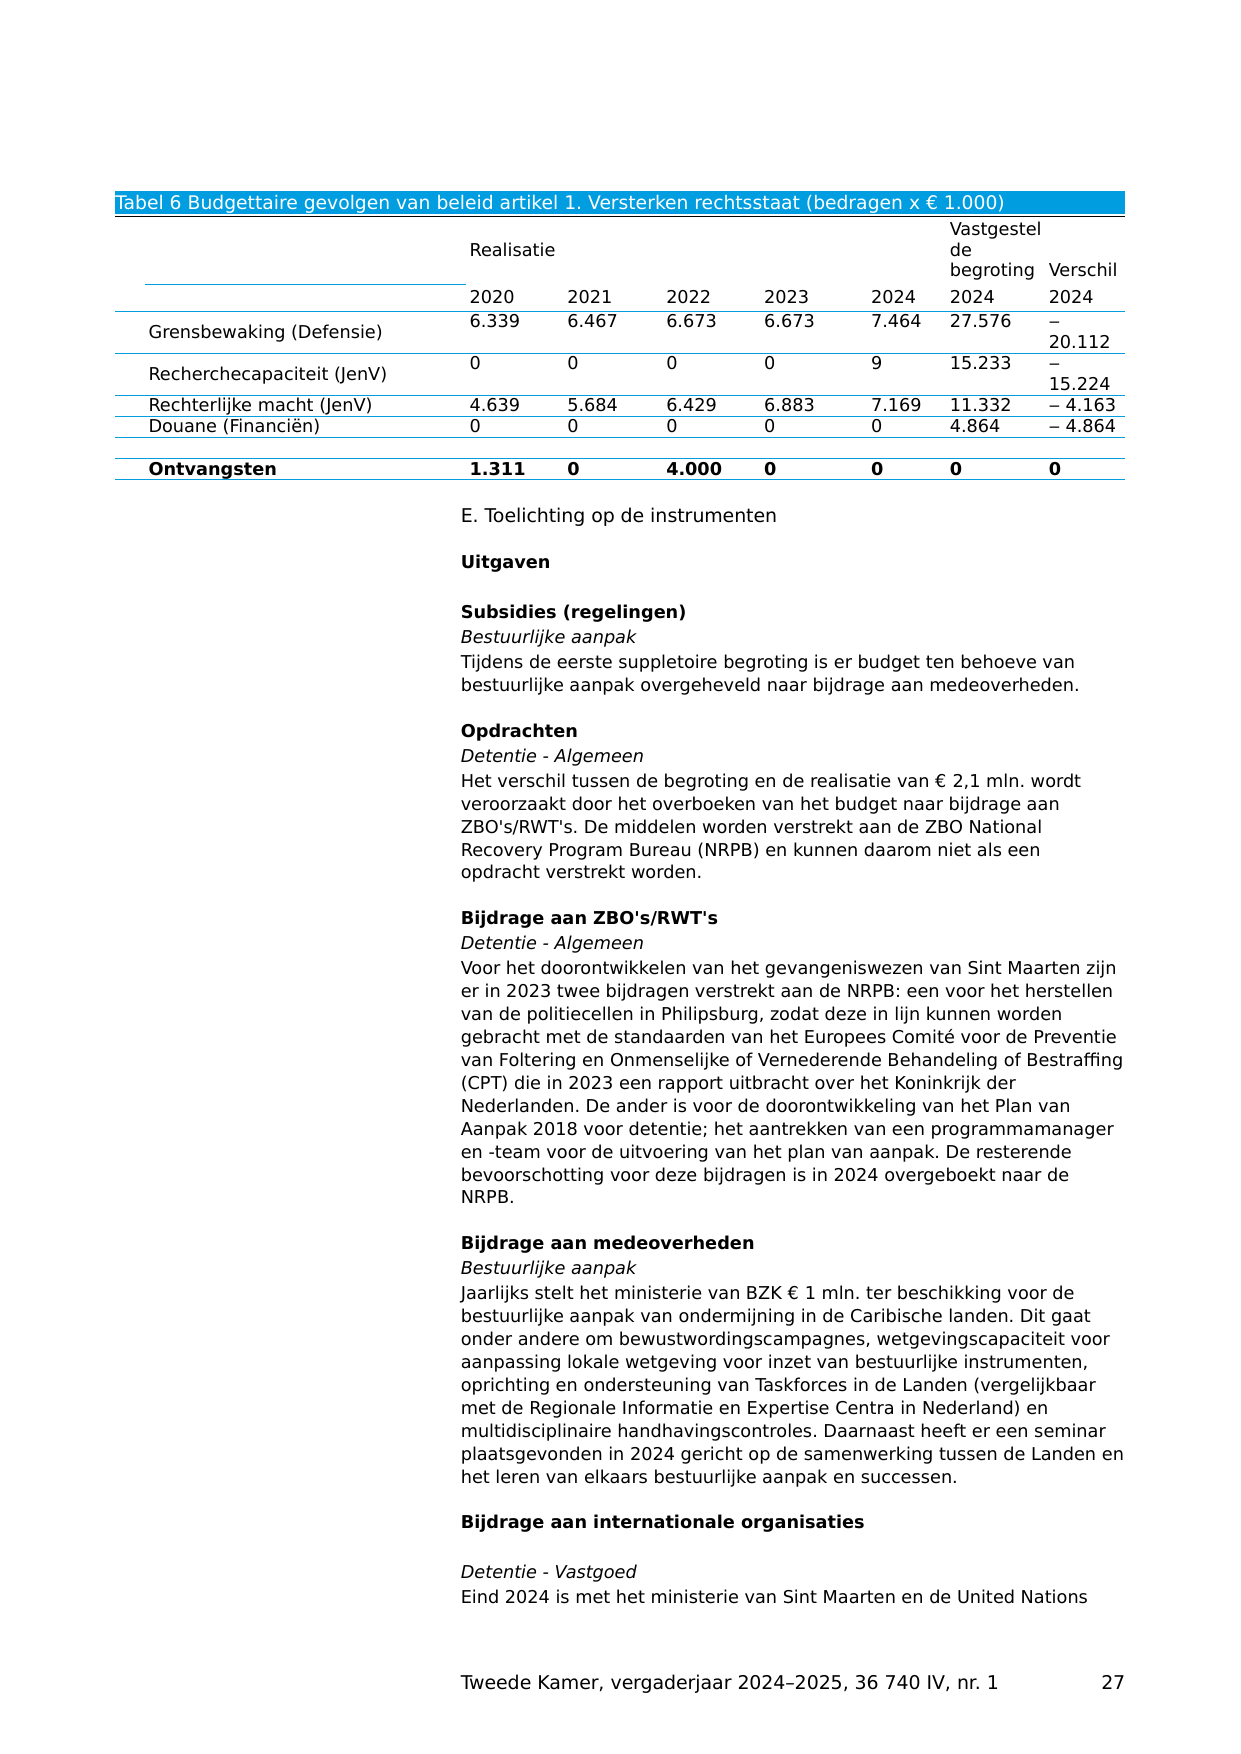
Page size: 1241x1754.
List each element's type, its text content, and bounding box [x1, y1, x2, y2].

text Bestuurlijke aanpak [461, 1256, 1125, 1279]
title E. Toelichting op de instrumenten [461, 504, 1125, 527]
table_cell [115, 459, 145, 479]
table_cell 4.864 [947, 417, 1046, 437]
table_cell 6.467 [564, 312, 663, 353]
table_cell 7.169 [868, 396, 947, 416]
text Detentie - Algemeen [461, 744, 1125, 767]
text Jaarlijks stelt het ministerie van BZK € 1 mln. ter beschikking voor de bestuurlijke aanpak van ondermijning in de Caribische landen. Dit gaat onder andere om bewustwordingscampagnes, wetgevingscapaciteit voor aanpassing lokale wetgeving voor inzet van bestuurlijke instrumenten, oprichting en ondersteuning van Taskforces in de Landen (vergelijkbaar met de Regionale Informatie en Expertise Centra in Nederland) en multidisciplinaire handhavingscontroles. Daarnaast heeft er een seminar plaatsgevonden in 2024 gericht op de samenwerking tussen de Landen en het leren van elkaars bestuurlijke aanpak en successen. [461, 1281, 1125, 1488]
table_cell [145, 217, 466, 284]
table_cell [115, 284, 145, 311]
table_cell ‒ 20.112 [1046, 312, 1125, 353]
table_cell 0 [466, 354, 564, 394]
table_cell 0 [761, 417, 868, 437]
table_cell ‒ 15.224 [1046, 354, 1125, 394]
table_cell Douane (Financiën) [145, 417, 466, 437]
table_cell 0 [663, 417, 761, 437]
table_cell 15.233 [947, 354, 1046, 394]
table_cell Rechterlijke macht (JenV) [145, 396, 466, 416]
table_cell 0 [564, 459, 663, 479]
text Eind 2024 is met het ministerie van Sint Maarten en de United Nations [461, 1586, 1125, 1608]
table_cell 6.673 [761, 312, 868, 353]
text Voor het doorontwikkelen van het gevangeniswezen van Sint Maarten zijn er in 2023 twee bijdragen verstrekt aan de NRPB: een voor het herstellen van de politiecellen in Philipsburg, zodat deze in lijn kunnen worden gebracht met de standaarden van het Europees Comité voor de Preventie van Foltering en Onmenselijke of Vernederende Behandeling of Bestraffing (CPT) die in 2023 een rapport uitbracht over het Koninkrijk der Nederlanden. De ander is voor de doorontwikkeling van het Plan van Aanpak 2018 voor detentie; het aantrekken van een programmamanager en -team voor de uitvoering van het plan van aanpak. De resterende bevoorschotting voor deze bijdragen is in 2024 overgeboekt naar de NRPB. [461, 956, 1125, 1208]
table_cell [466, 438, 564, 458]
table_cell 0 [466, 417, 564, 437]
table_cell [761, 438, 868, 458]
table_cell 6.429 [663, 396, 761, 416]
text Bijdrage aan ZBO's/RWT's [461, 906, 1125, 929]
table_cell 0 [761, 354, 868, 394]
table_cell 2020 [466, 284, 564, 311]
table_cell 0 [868, 417, 947, 437]
table_cell [115, 417, 145, 437]
text Detentie - Vastgoed [461, 1561, 1125, 1583]
table_cell [564, 438, 663, 458]
table_cell 0 [564, 417, 663, 437]
table_cell Grensbewaking (Defensie) [145, 312, 466, 353]
table_cell 2021 [564, 284, 663, 311]
text Subsidies (regelingen) [461, 600, 1125, 623]
table_cell 1.311 [466, 459, 564, 479]
table_cell Ontvangsten [145, 459, 466, 479]
table_cell 2024 [868, 284, 947, 311]
table_cell ‒ 4.163 [1046, 396, 1125, 416]
table_cell [145, 438, 466, 458]
table_cell [115, 354, 145, 394]
table_cell [115, 312, 145, 353]
text Detentie - Algemeen [461, 931, 1125, 954]
text Het verschil tussen de begroting en de realisatie van € 2,1 mln. wordt veroorzaakt door het overboeken van het budget naar bijdrage aan ZBO's/RWT's. De middelen worden verstrekt aan de ZBO National Recovery Program Bureau (NRPB) en kunnen daarom niet als een opdracht verstrekt worden. [461, 769, 1125, 883]
table_cell 7.464 [868, 312, 947, 353]
text Uitgaven [461, 550, 1125, 573]
table_cell 0 [947, 459, 1046, 479]
table_cell 0 [663, 354, 761, 394]
table_cell [1046, 438, 1125, 458]
table_cell [947, 438, 1046, 458]
text Tijdens de eerste suppletoire begroting is er budget ten behoeve van bestuurlijke aanpak overgeheveld naar bijdrage aan medeoverheden. [461, 650, 1125, 696]
table_cell ‒ 4.864 [1046, 417, 1125, 437]
table_cell 0 [1046, 459, 1125, 479]
text Bijdrage aan internationale organisaties [461, 1511, 1125, 1533]
table_cell [115, 438, 145, 458]
table_cell [115, 217, 145, 284]
table_cell 9 [868, 354, 947, 394]
text Bestuurlijke aanpak [461, 625, 1125, 648]
table_cell 0 [761, 459, 868, 479]
table_cell 5.684 [564, 396, 663, 416]
table_cell 11.332 [947, 396, 1046, 416]
text Opdrachten [461, 719, 1125, 742]
table_cell 2024 [1046, 284, 1125, 311]
table_cell 6.673 [663, 312, 761, 353]
table_cell [145, 285, 466, 311]
table_cell Verschil [1046, 217, 1125, 284]
table_cell 4.000 [663, 459, 761, 479]
table_cell Realisatie [466, 217, 947, 284]
table_cell 6.339 [466, 312, 564, 353]
table_cell Vastgestelde begroting [947, 217, 1046, 284]
table_cell 2024 [947, 284, 1046, 311]
text Bijdrage aan medeoverheden [461, 1231, 1125, 1254]
table_cell 0 [868, 459, 947, 479]
table_cell [868, 438, 947, 458]
table_cell [663, 438, 761, 458]
table_cell 0 [564, 354, 663, 394]
table_cell Recherchecapaciteit (JenV) [145, 354, 466, 394]
table_cell [115, 396, 145, 416]
table_cell 2023 [761, 284, 868, 311]
table_cell 4.639 [466, 396, 564, 416]
table_cell 2022 [663, 284, 761, 311]
table_cell 6.883 [761, 396, 868, 416]
table_cell 27.576 [947, 312, 1046, 353]
